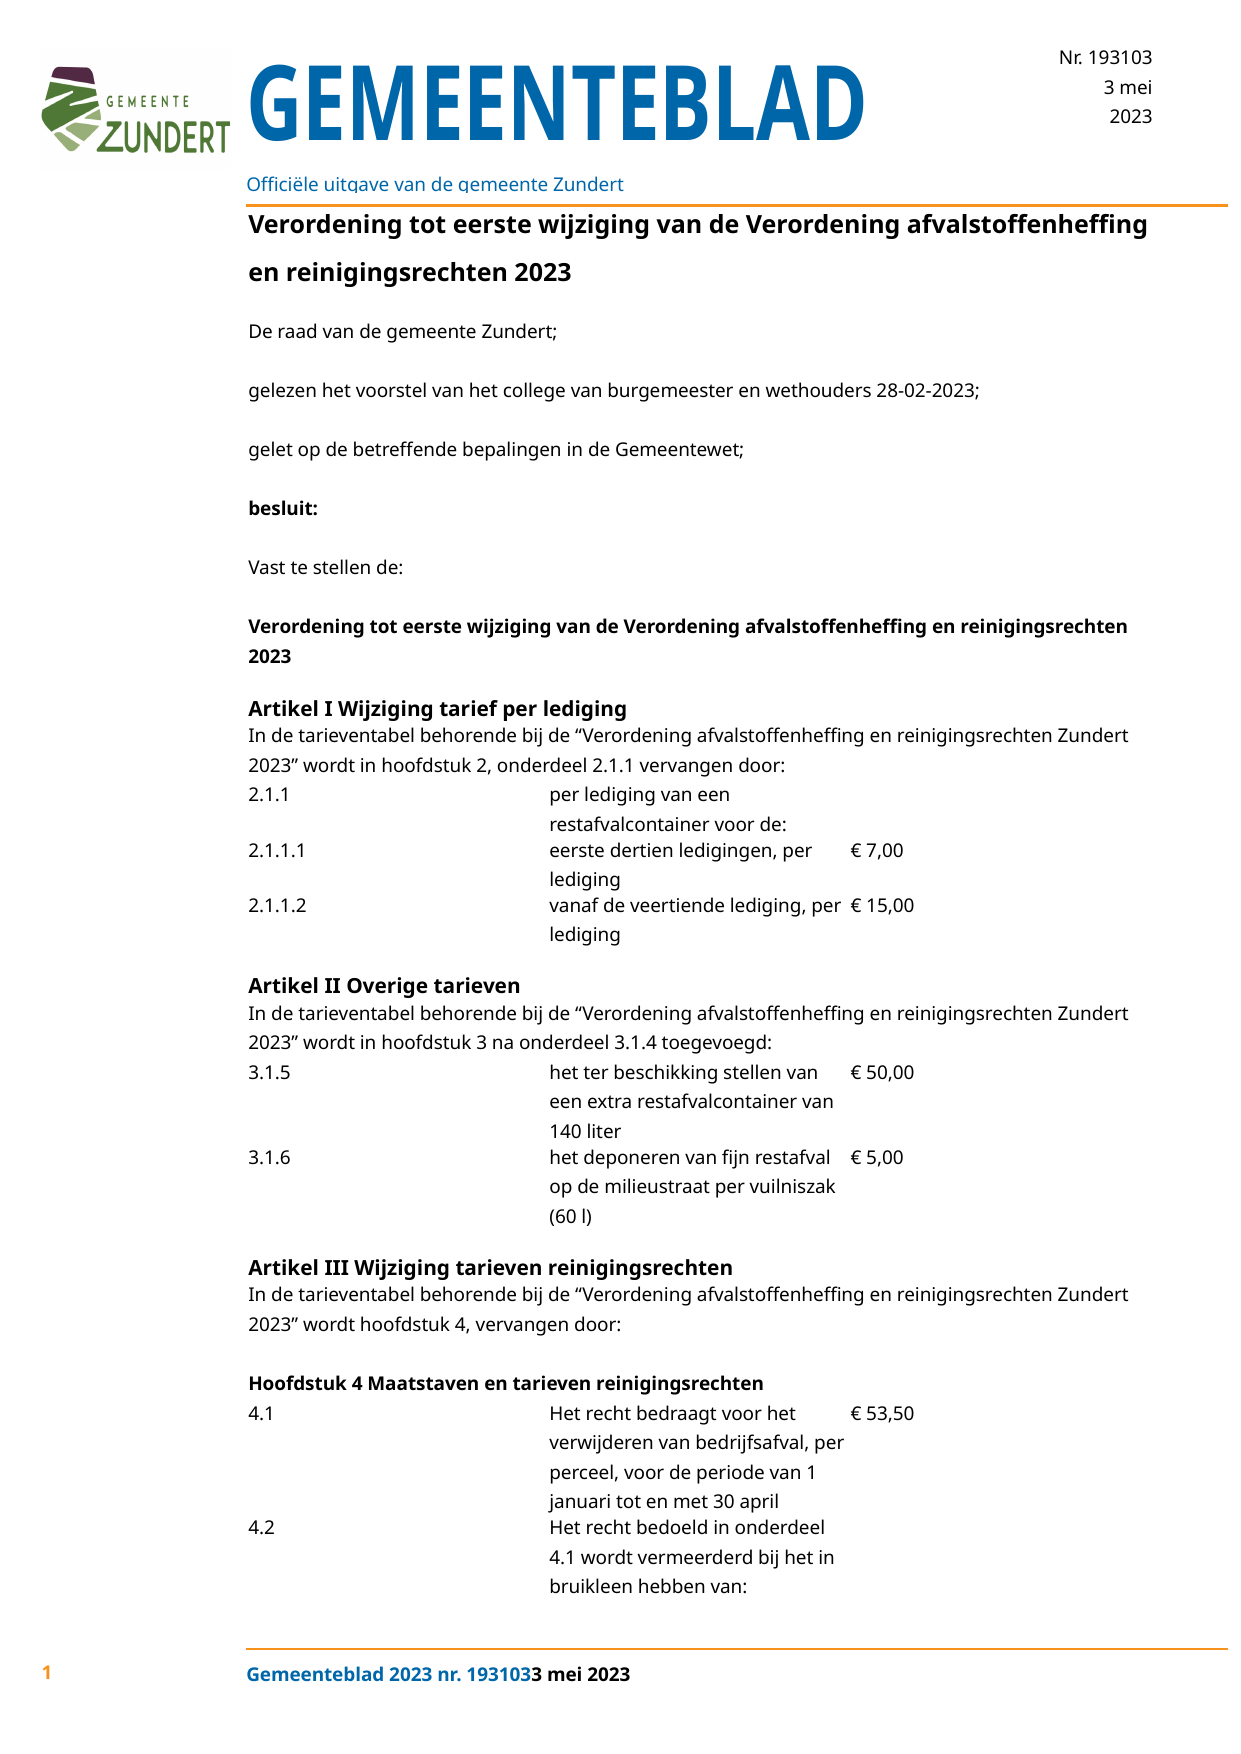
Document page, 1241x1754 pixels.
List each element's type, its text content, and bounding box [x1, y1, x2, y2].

table_header € 50,00 [850, 1059, 1152, 1144]
text Verordening tot eerste wijziging van de Verordening afvalstoffenheffing en reinigingsrechten 2023 [248, 614, 1152, 669]
table_cell 2.1.1.1 [248, 837, 549, 892]
table_cell 4.2 [248, 1514, 549, 1599]
text In de tarieventabel behorende bij de “Verordening afvalstoffenheffing en reinigingsrechten Zundert 2023” wordt in hoofdstuk 2, onderdeel 2.1.1 vervangen door: [248, 722, 1152, 777]
table_cell eerste dertien ledigingen, per lediging [549, 837, 850, 892]
table_cell € 15,00 [850, 892, 1152, 947]
table_cell het deponeren van fijn restafval op de milieustraat per vuilniszak (60 l) [549, 1144, 850, 1229]
table_header [850, 781, 1152, 837]
table_cell € 7,00 [850, 837, 1152, 892]
table_header Het recht bedraagt voor het verwijderen van bedrijfsafval, per perceel, voor de periode van 1 januari tot en met 30 april [549, 1400, 850, 1514]
text besluit: [248, 495, 1152, 521]
text Artikel I Wijziging tarief per lediging [248, 694, 1152, 722]
text In de tarieventabel behorende bij de “Verordening afvalstoffenheffing en reinigingsrechten Zundert 2023” wordt in hoofdstuk 3 na onderdeel 3.1.4 toegevoegd: [248, 1000, 1152, 1055]
table_cell 2.1.1.2 [248, 892, 549, 947]
picture [41, 47, 231, 172]
table_header het ter beschikking stellen van een extra restafvalcontainer van 140 liter [549, 1059, 850, 1144]
text Artikel III Wijziging tarieven reinigingsrechten [248, 1253, 1152, 1281]
text Artikel II Overige tarieven [248, 971, 1152, 1000]
table_cell Het recht bedoeld in onderdeel 4.1 wordt vermeerderd bij het in bruikleen hebben van: [549, 1514, 850, 1599]
table_header 2.1.1 [248, 781, 549, 837]
table_header € 53,50 [850, 1400, 1152, 1514]
text gelezen het voorstel van het college van burgemeester en wethouders 28-02-2023; [248, 377, 1152, 403]
text Vast te stellen de: [248, 554, 1152, 580]
table_header per lediging van een restafvalcontainer voor de: [549, 781, 850, 837]
table_cell 3.1.6 [248, 1144, 549, 1229]
table_cell € 5,00 [850, 1144, 1152, 1229]
text gelet op de betreffende bepalingen in de Gemeentewet; [248, 436, 1152, 462]
text Hoofdstuk 4 Maatstaven en tarieven reinigingsrechten [248, 1370, 1152, 1396]
text In de tarieventabel behorende bij de “Verordening afvalstoffenheffing en reinigingsrechten Zundert 2023” wordt hoofdstuk 4, vervangen door: [248, 1281, 1152, 1337]
text Verordening tot eerste wijziging van de Verordening afvalstoffenheffing en reinigingsrechten 2023 [248, 207, 1152, 288]
table_cell vanaf de veertiende lediging, per lediging [549, 892, 850, 947]
text De raad van de gemeente Zundert; [248, 318, 1152, 344]
table_header 3.1.5 [248, 1059, 549, 1144]
table_header 4.1 [248, 1400, 549, 1514]
table_cell [850, 1514, 1152, 1599]
